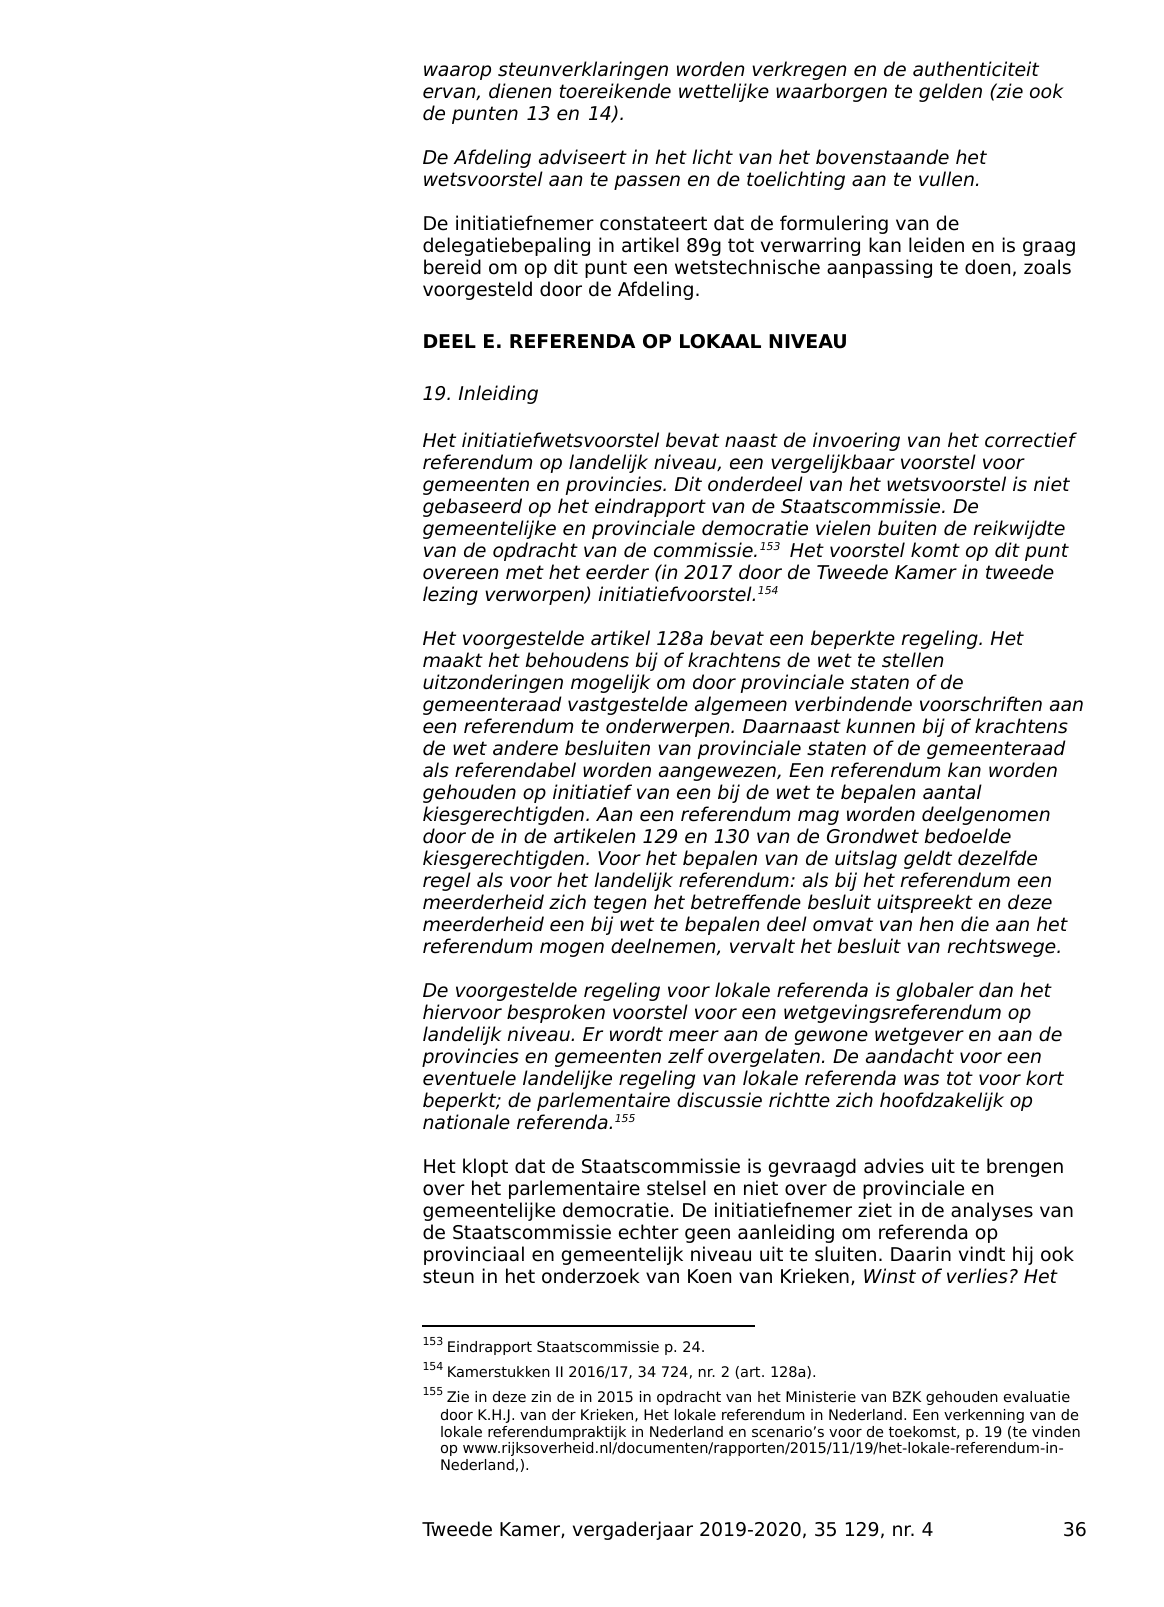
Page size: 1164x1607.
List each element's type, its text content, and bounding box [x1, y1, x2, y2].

text Het initiatiefwetsvoorstel bevat naast de invoering van het correctief referendum op landelijk niveau, een vergelijkbaar voorstel voor gemeenten en provincies. Dit onderdeel van het wetsvoorstel is niet gebaseerd op het eindrapport van de Staatscommissie. De gemeentelijke en provinciale democratie vielen buiten de reikwijdte van de opdracht van de commissie. Het voorstel komt op dit punt overeen met het eerder (in 2017 door de Tweede Kamer in tweede lezing verworpen) initiatiefvoorstel. [422, 430, 1087, 606]
text Het voorgestelde artikel 128a bevat een beperkte regeling. Het maakt het behoudens bij of krachtens de wet te stellen uitzonderingen mogelijk om door provinciale staten of de gemeenteraad vastgestelde algemeen verbindende voorschriften aan een referendum te onderwerpen. Daarnaast kunnen bij of krachtens de wet andere besluiten van provinciale staten of de gemeenteraad als referendabel worden aangewezen, Een referendum kan worden gehouden op initiatief van een bij de wet te bepalen aantal kiesgerechtigden. Aan een referendum mag worden deelgenomen door de in de artikelen 129 en 130 van de Grondwet bedoelde kiesgerechtigden. Voor het bepalen van de uitslag geldt dezelfde regel als voor het landelijk referendum: als bij het referendum een meerderheid zich tegen het betreffende besluit uitspreekt en deze meerderheid een bij wet te bepalen deel omvat van hen die aan het referendum mogen deelnemen, vervalt het besluit van rechtswege. [422, 628, 1087, 958]
text De initiatiefnemer constateert dat de formulering van de delegatiebepaling in artikel 89g tot verwarring kan leiden en is graag bereid om op dit punt een wetstechnische aanpassing te doen, zoals voorgesteld door de Afdeling. [422, 213, 1087, 301]
text Het klopt dat de Staatscommissie is gevraagd advies uit te brengen over het parlementaire stelsel en niet over de provinciale en gemeentelijke democratie. De initiatiefnemer ziet in de analyses van de Staatscommissie echter geen aanleiding om referenda op provinciaal en gemeentelijk niveau uit te sluiten. Daarin vindt hij ook steun in het onderzoek van Koen van Krieken, Winst of verlies? Het [422, 1156, 1087, 1288]
subtitle 19. Inleiding [422, 383, 1087, 405]
text Kamerstukken II 2016/17, 34 724, nr. 2 (art. 128a). [422, 1360, 1087, 1382]
text De voorgestelde regeling voor lokale referenda is globaler dan het hiervoor besproken voorstel voor een wetgevingsreferendum op landelijk niveau. Er wordt meer aan de gewone wetgever en aan de provincies en gemeenten zelf overgelaten. De aandacht voor een eventuele landelijke regeling van lokale referenda was tot voor kort beperkt; de parlementaire discussie richtte zich hoofdzakelijk op nationale referenda. [422, 980, 1087, 1134]
text Zie in deze zin de in 2015 in opdracht van het Ministerie van BZK gehouden evaluatie door K.H.J. van der Krieken, Het lokale referendum in Nederland. Een verkenning van de lokale referendumpraktijk in Nederland en scenario’s voor de toekomst, p. 19 (te vinden op www.rijksoverheid.nl/documenten/rapporten/2015/11/19/het-lokale-referendum-in-Nederland,). [422, 1385, 1087, 1474]
text De Afdeling adviseert in het licht van het bovenstaande het wetsvoorstel aan te passen en de toelichting aan te vullen. [422, 147, 1087, 191]
text waarop steunverklaringen worden verkregen en de authenticiteit ervan, dienen toereikende wettelijke waarborgen te gelden (zie ook de punten 13 en 14). [422, 59, 1087, 125]
text Eindrapport Staatscommissie p. 24. [422, 1335, 1087, 1357]
subtitle DEEL E. REFERENDA OP LOKAAL NIVEAU [422, 331, 1087, 353]
